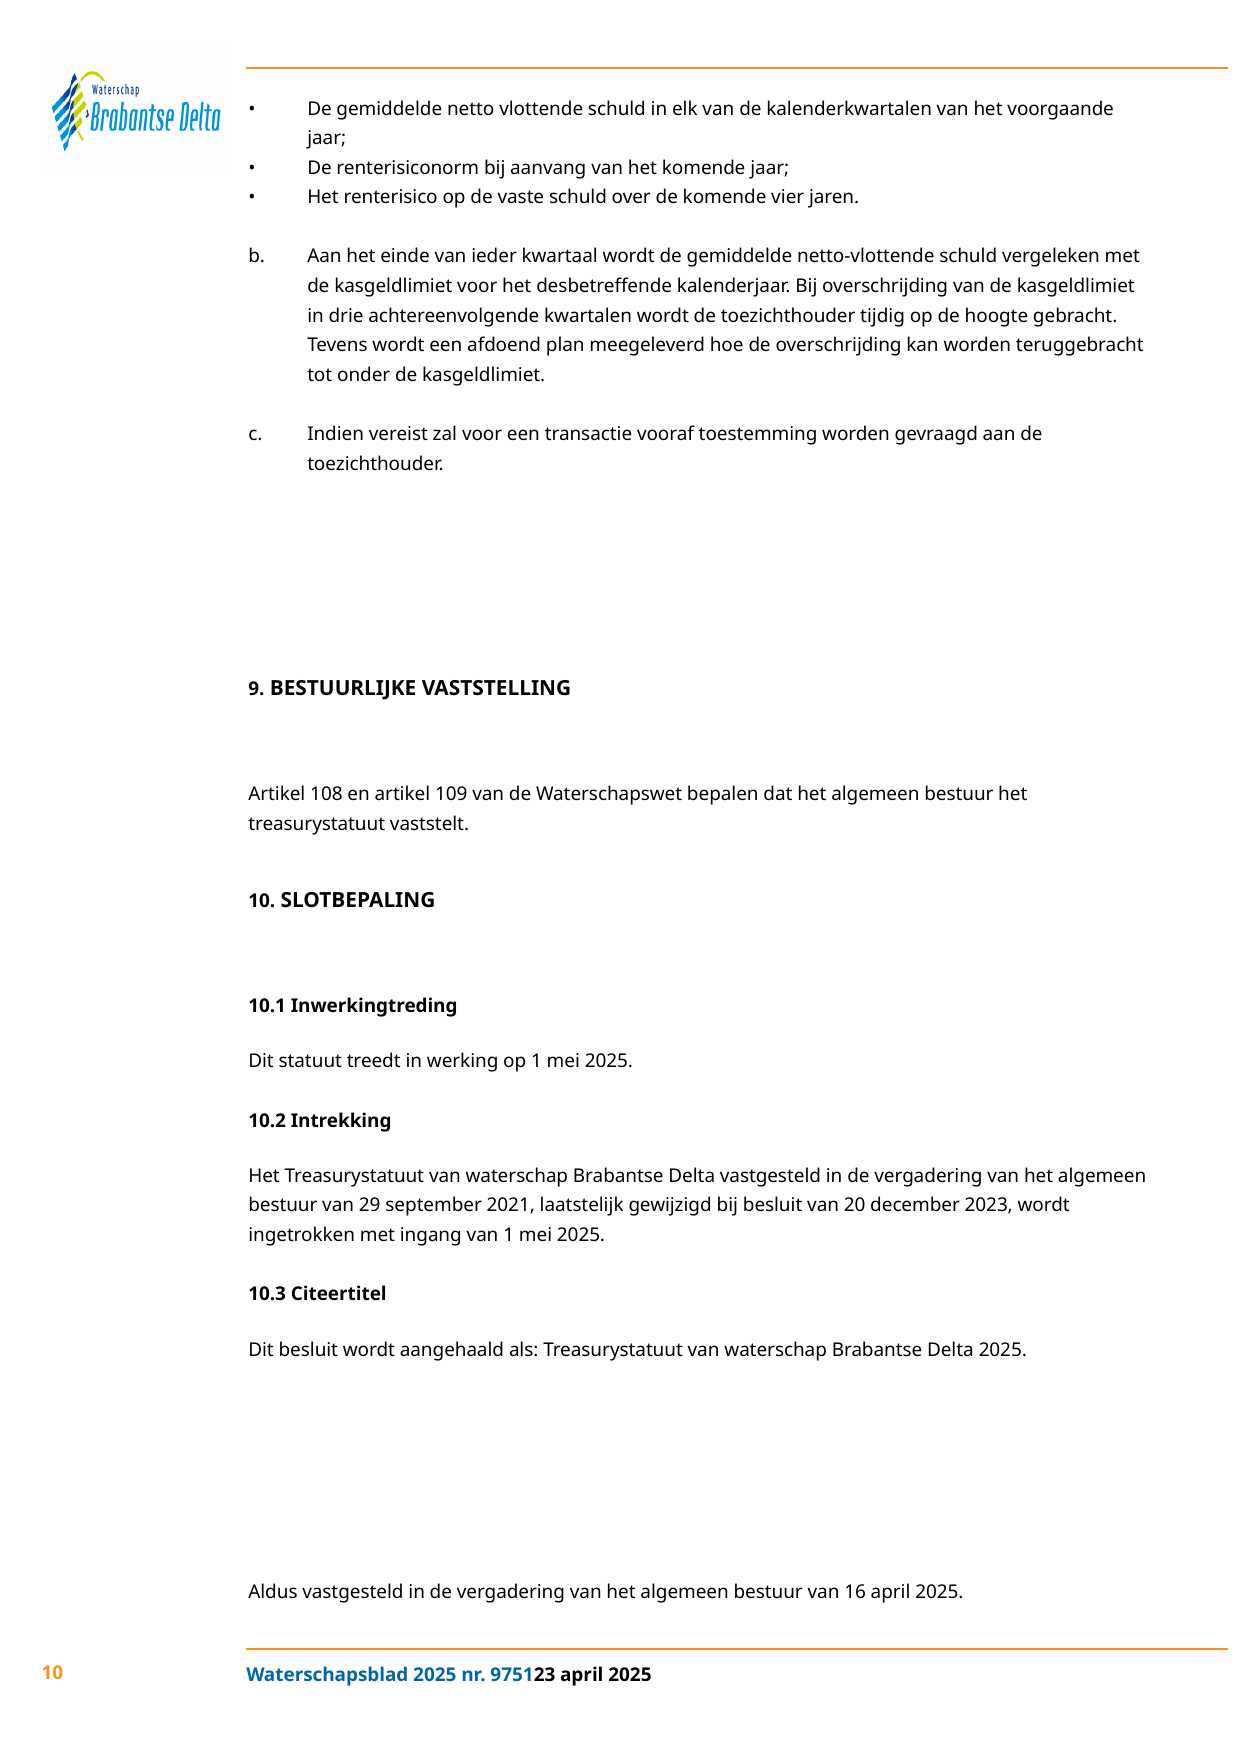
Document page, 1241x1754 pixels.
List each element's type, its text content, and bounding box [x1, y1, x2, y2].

text Aldus vastgesteld in de vergadering van het algemeen bestuur van 16 april 2025. [248, 1578, 1152, 1604]
text 9. BESTUURLIJKE VASTSTELLING [248, 673, 1152, 701]
list De renterisiconorm bij aanvang van het komende jaar; [248, 154, 1152, 180]
text Artikel 108 en artikel 109 van de Waterschapswet bepalen dat het algemeen bestuur het treasurystatuut vaststelt. [248, 780, 1152, 836]
text 10. SLOTBEPALING [248, 885, 1152, 913]
text Het Treasurystatuut van waterschap Brabantse Delta vastgesteld in de vergadering van het algemeen bestuur van 29 september 2021, laatstelijk gewijzigd bij besluit van 20 december 2023, wordt ingetrokken met ingang van 1 mei 2025. [248, 1162, 1152, 1247]
list Het renterisico op de vaste schuld over de komende vier jaren. [248, 183, 1152, 209]
picture [41, 47, 231, 172]
text Dit besluit wordt aangehaald als: Treasurystatuut van waterschap Brabantse Delta 2025. [248, 1336, 1152, 1361]
list De gemiddelde netto vlottende schuld in elk van de kalenderkwartalen van het voorgaande jaar; [248, 95, 1152, 150]
text 10.3 Citeertitel [248, 1280, 1152, 1306]
text 10.1 Inwerkingtreding [248, 992, 1152, 1018]
list Indien vereist zal voor een transactie vooraf toestemming worden gevraagd aan de toezichthouder. [248, 420, 1152, 476]
text 10.2 Intrekking [248, 1107, 1152, 1132]
text Dit statuut treedt in werking op 1 mei 2025. [248, 1048, 1152, 1073]
list Aan het einde van ieder kwartaal wordt de gemiddelde netto-vlottende schuld vergeleken met de kasgeldlimiet voor het desbetreffende kalenderjaar. Bij overschrijding van de kasgeldlimiet in drie achtereenvolgende kwartalen wordt de toezichthouder tijdig op de hoogte gebracht. Tevens wordt een afdoend plan meegeleverd hoe de overschrijding kan worden teruggebracht tot onder de kasgeldlimiet. [248, 243, 1152, 387]
